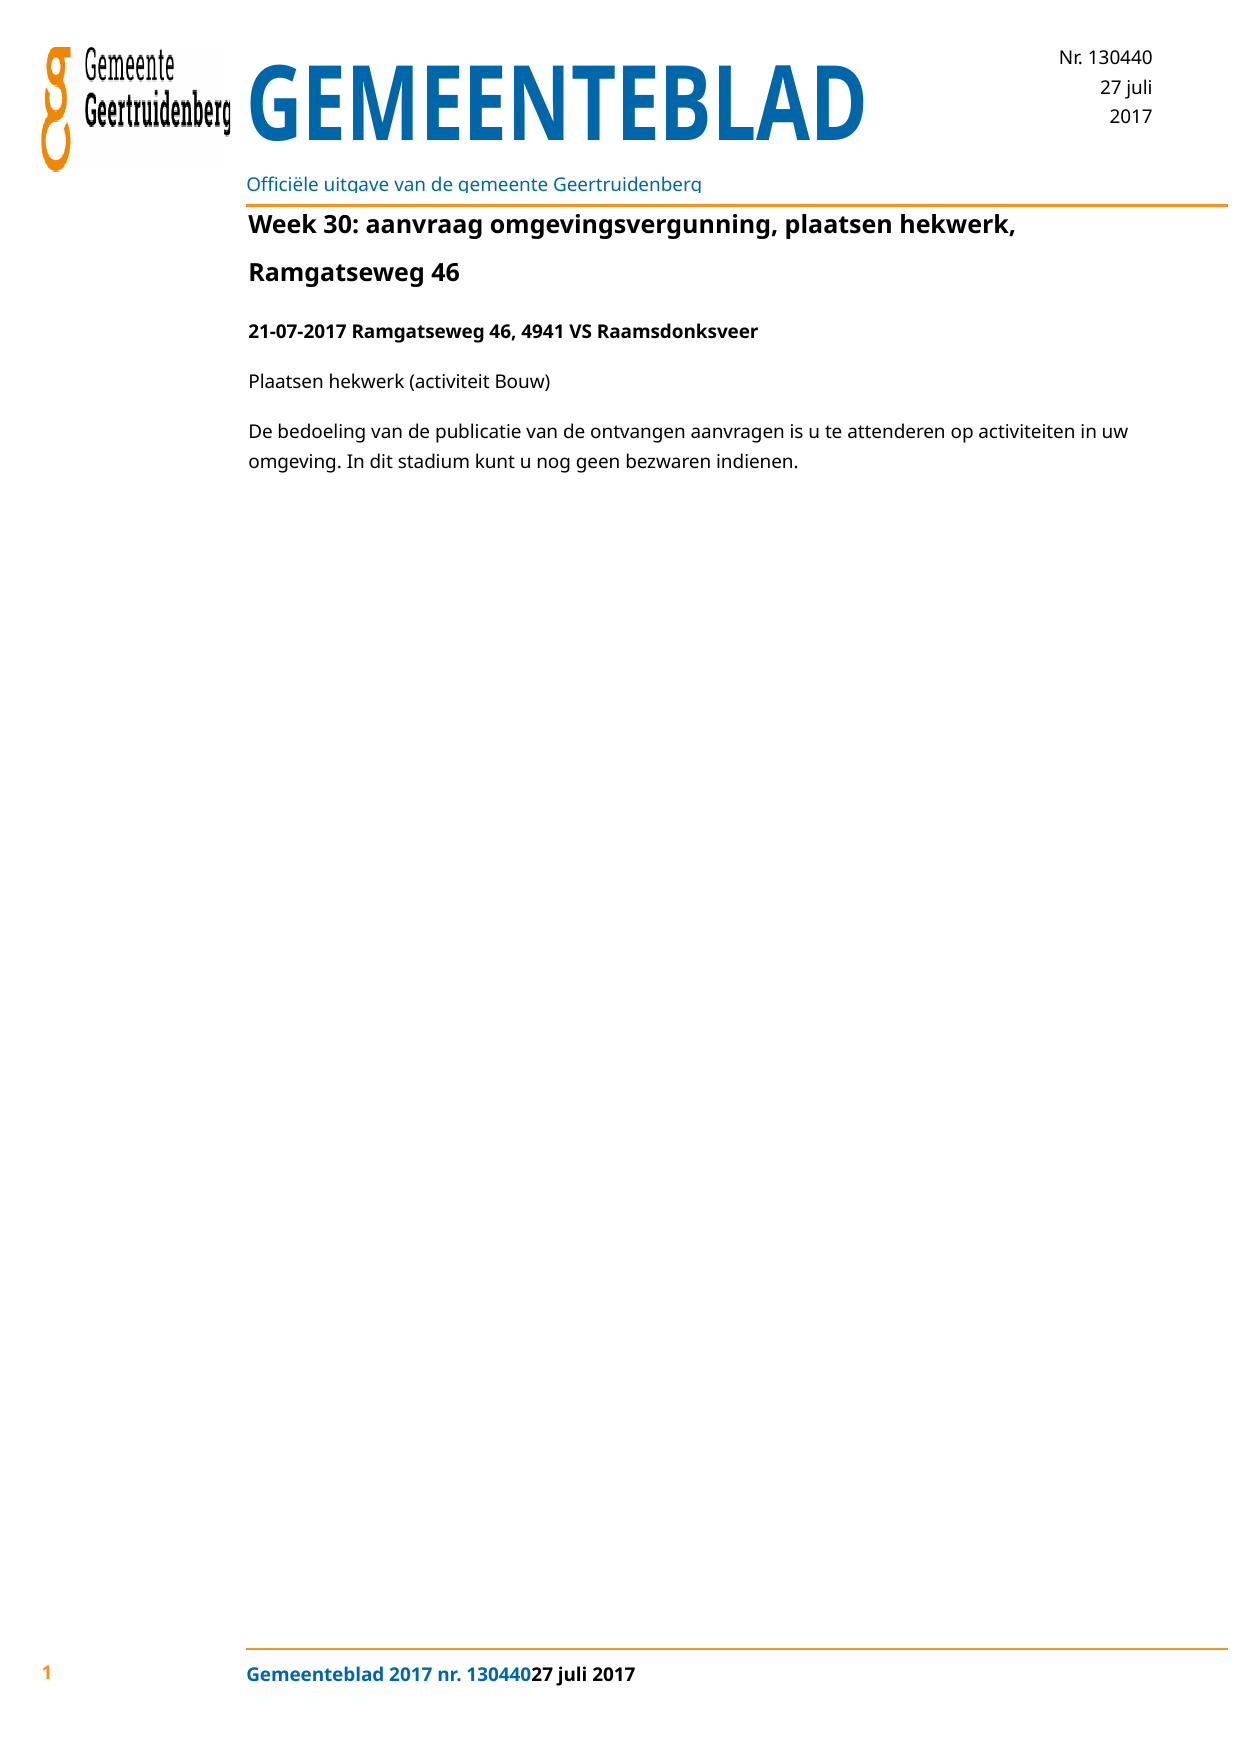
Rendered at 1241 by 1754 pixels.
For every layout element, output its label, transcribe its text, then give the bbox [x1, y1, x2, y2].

text Week 30: aanvraag omgevingsvergunning, plaatsen hekwerk, Ramgatseweg 46 [248, 207, 1152, 288]
picture [41, 47, 231, 172]
text Plaatsen hekwerk (activiteit Bouw) [248, 368, 1152, 394]
text De bedoeling van de publicatie van de ontvangen aanvragen is u te attenderen op activiteiten in uw omgeving. In dit stadium kunt u nog geen bezwaren indienen. [248, 419, 1152, 474]
text 21-07-2017 Ramgatseweg 46, 4941 VS Raamsdonksveer [248, 318, 1152, 344]
